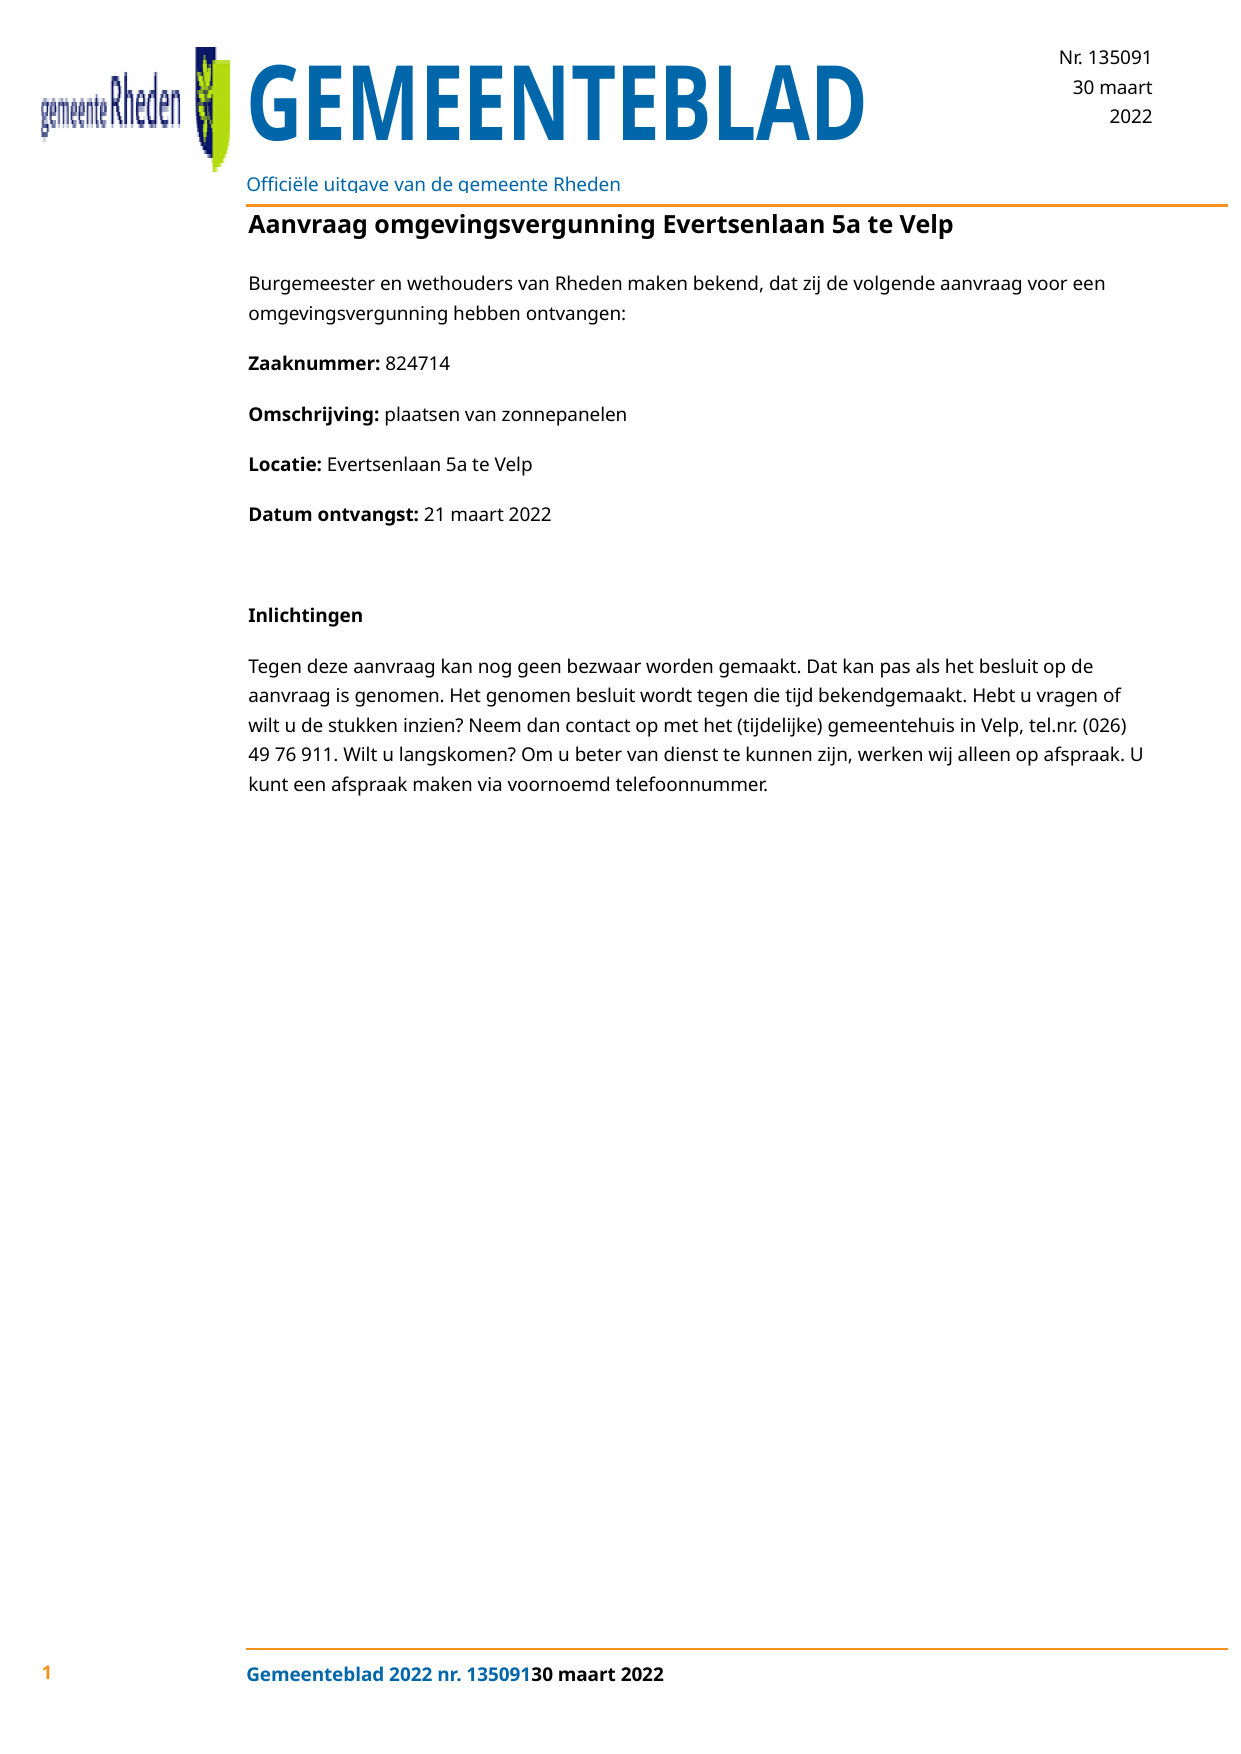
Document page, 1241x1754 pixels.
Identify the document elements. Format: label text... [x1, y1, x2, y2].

text Locatie: Evertsenlaan 5a te Velp [248, 451, 1152, 477]
text Inlichtingen [248, 602, 1152, 628]
text Burgemeester en wethouders van Rheden maken bekend, dat zij de volgende aanvraag voor een omgevingsvergunning hebben ontvangen: [248, 270, 1152, 326]
text Tegen deze aanvraag kan nog geen bezwaar worden gemaakt. Dat kan pas als het besluit op de aanvraag is genomen. Het genomen besluit wordt tegen die tijd bekendgemaakt. Hebt u vragen of wilt u de stukken inzien? Neem dan contact op met het (tijdelijke) gemeentehuis in Velp, tel.nr. (026) 49 76 911. Wilt u langskomen? Om u beter van dienst te kunnen zijn, werken wij alleen op afspraak. U kunt een afspraak maken via voornoemd telefoonnummer. [248, 653, 1152, 797]
text Zaaknummer: 824714 [248, 350, 1152, 376]
text Aanvraag omgevingsvergunning Evertsenlaan 5a te Velp [248, 207, 1152, 241]
picture [41, 47, 231, 172]
text Omschrijving: plaatsen van zonnepanelen [248, 401, 1152, 426]
text Datum ontvangst: 21 maart 2022 [248, 502, 1152, 527]
